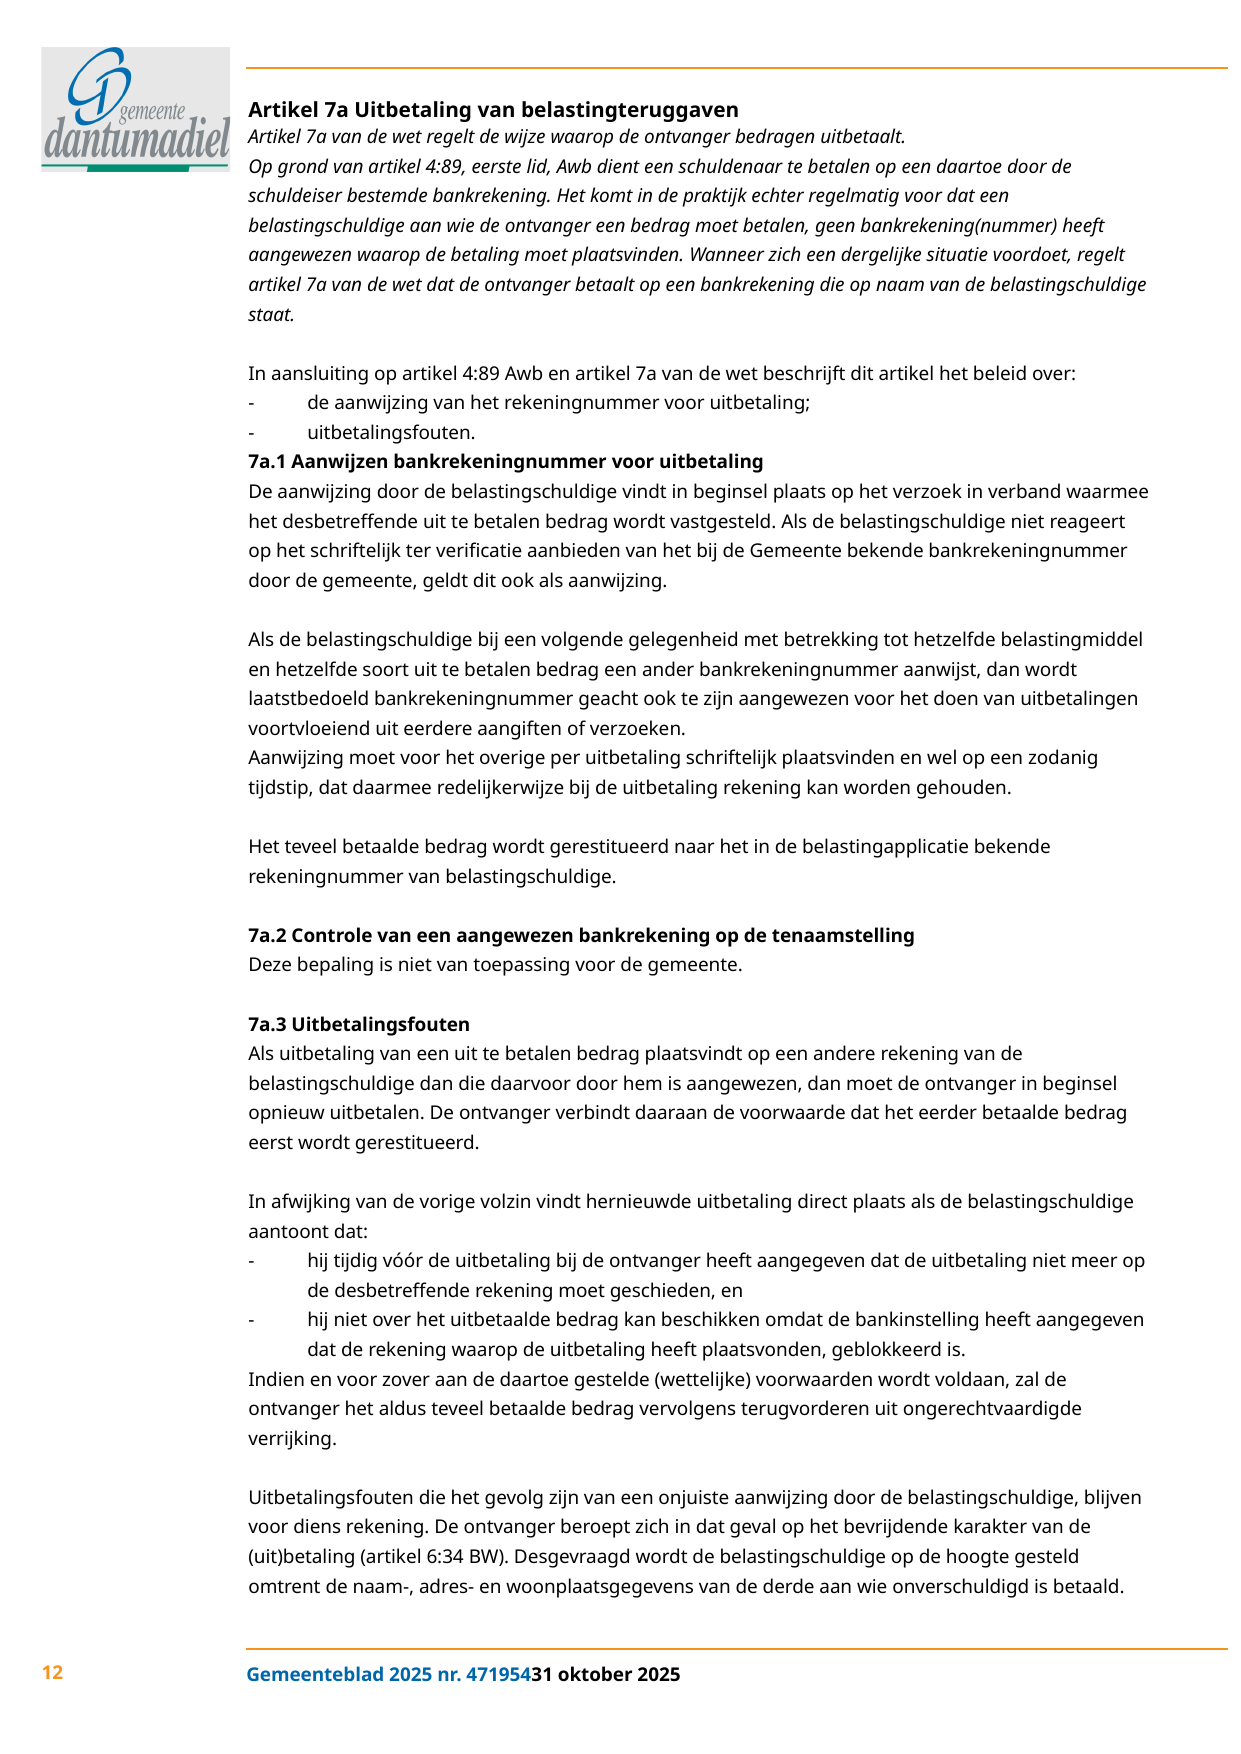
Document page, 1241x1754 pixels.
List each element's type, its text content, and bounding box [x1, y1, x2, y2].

text Uitbetalingsfouten die het gevolg zijn van een onjuiste aanwijzing door de belastingschuldige, blijven voor diens rekening. De ontvanger beroept zich in dat geval op het bevrijdende karakter van de (uit)betaling (artikel 6:34 BW). Desgevraagd wordt de belastingschuldige op de hoogte gesteld omtrent de naam-, adres- en woonplaatsgegevens van de derde aan wie onverschuldigd is betaald. [248, 1484, 1152, 1598]
text Als uitbetaling van een uit te betalen bedrag plaatsvindt op een andere rekening van de belastingschuldige dan die daarvoor door hem is aangewezen, dan moet de ontvanger in beginsel opnieuw uitbetalen. De ontvanger verbindt daaraan de voorwaarde dat het eerder betaalde bedrag eerst wordt gerestitueerd. [248, 1040, 1152, 1155]
text Op grond van artikel 4:89, eerste lid, Awb dient een schuldenaar te betalen op een daartoe door de schuldeiser bestemde bankrekening. Het komt in de praktijk echter regelmatig voor dat een belastingschuldige aan wie de ontvanger een bedrag moet betalen, geen bankrekening(nummer) heeft aangewezen waarop de betaling moet plaatsvinden. Wanneer zich een dergelijke situatie voordoet, regelt artikel 7a van de wet dat de ontvanger betaalt op een bankrekening die op naam van de belastingschuldige staat. [248, 153, 1152, 326]
list hij tijdig vóór de uitbetaling bij de ontvanger heeft aangegeven dat de uitbetaling niet meer op de desbetreffende rekening moet geschieden, en [248, 1247, 1152, 1303]
picture [41, 47, 231, 172]
text Het teveel betaalde bedrag wordt gerestitueerd naar het in de belastingapplicatie bekende rekeningnummer van belastingschuldige. [248, 833, 1152, 888]
text Als de belastingschuldige bij een volgende gelegenheid met betrekking tot hetzelfde belastingmiddel en hetzelfde soort uit te betalen bedrag een ander bankrekeningnummer aanwijst, dan wordt laatstbedoeld bankrekeningnummer geacht ook te zijn aangewezen voor het doen van uitbetalingen voortvloeiend uit eerdere aangiften of verzoeken. [248, 626, 1152, 741]
list de aanwijzing van het rekeningnummer voor uitbetaling; [248, 389, 1152, 415]
text In afwijking van de vorige volzin vindt hernieuwde uitbetaling direct plaats als de belastingschuldige aantoont dat: [248, 1188, 1152, 1243]
text Indien en voor zover aan de daartoe gestelde (wettelijke) voorwaarden wordt voldaan, zal de ontvanger het aldus teveel betaalde bedrag vervolgens terugvorderen uit ongerechtvaardigde verrijking. [248, 1366, 1152, 1451]
text 7a.3 Uitbetalingsfouten [248, 1011, 1152, 1036]
text In aansluiting op artikel 4:89 Awb en artikel 7a van de wet beschrijft dit artikel het beleid over: [248, 360, 1152, 386]
text Artikel 7a van de wet regelt de wijze waarop de ontvanger bedragen uitbetaalt. [248, 123, 1152, 149]
text Aanwijzing moet voor het overige per uitbetaling schriftelijk plaatsvinden en wel op een zodanig tijdstip, dat daarmee redelijkerwijze bij de uitbetaling rekening kan worden gehouden. [248, 744, 1152, 800]
text 7a.2 Controle van een aangewezen bankrekening op de tenaamstelling [248, 922, 1152, 948]
text Deze bepaling is niet van toepassing voor de gemeente. [248, 952, 1152, 977]
text De aanwijzing door de belastingschuldige vindt in beginsel plaats op het verzoek in verband waarmee het desbetreffende uit te betalen bedrag wordt vastgesteld. Als de belastingschuldige niet reageert op het schriftelijk ter verificatie aanbieden van het bij de Gemeente bekende bankrekeningnummer door de gemeente, geldt dit ook als aanwijzing. [248, 478, 1152, 593]
text 7a.1 Aanwijzen bankrekeningnummer voor uitbetaling [248, 449, 1152, 474]
text Artikel 7a Uitbetaling van belastingteruggaven [248, 95, 1152, 123]
list uitbetalingsfouten. [248, 419, 1152, 445]
list hij niet over het uitbetaalde bedrag kan beschikken omdat de bankinstelling heeft aangegeven dat de rekening waarop de uitbetaling heeft plaatsvonden, geblokkeerd is. [248, 1307, 1152, 1362]
